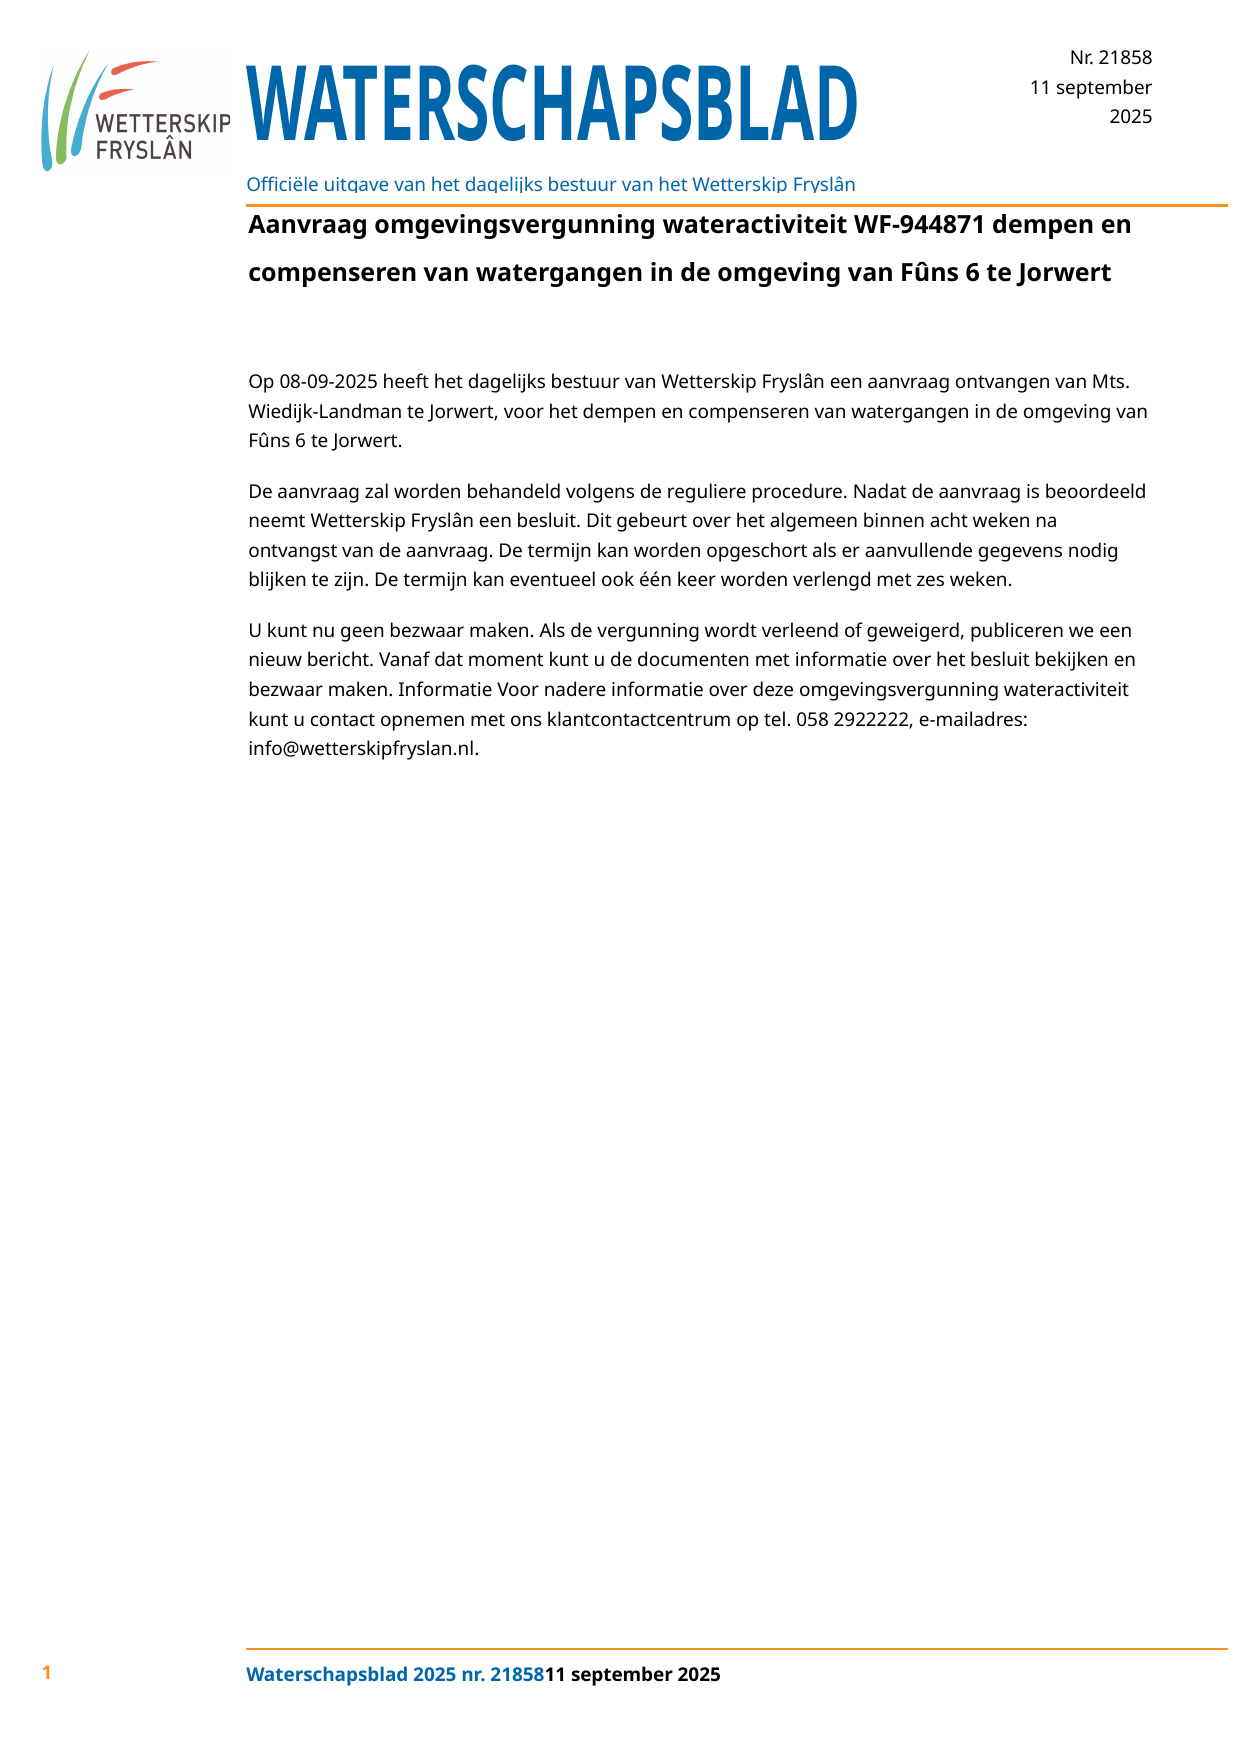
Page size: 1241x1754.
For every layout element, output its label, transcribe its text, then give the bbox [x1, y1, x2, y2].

picture [41, 47, 231, 172]
text U kunt nu geen bezwaar maken. Als de vergunning wordt verleend of geweigerd, publiceren we een nieuw bericht. Vanaf dat moment kunt u de documenten met informatie over het besluit bekijken en bezwaar maken. Informatie Voor nadere informatie over deze omgevingsvergunning wateractiviteit kunt u contact opnemen met ons klantcontactcentrum op tel. 058 2922222, e-mailadres: info@wetterskipfryslan.nl. [248, 617, 1152, 761]
text Aanvraag omgevingsvergunning wateractiviteit WF-944871 dempen en compenseren van watergangen in de omgeving van Fûns 6 te Jorwert [248, 207, 1152, 288]
text Op 08-09-2025 heeft het dagelijks bestuur van Wetterskip Fryslân een aanvraag ontvangen van Mts. Wiedijk-Landman te Jorwert, voor het dempen en compenseren van watergangen in de omgeving van Fûns 6 te Jorwert. [248, 368, 1152, 453]
text De aanvraag zal worden behandeld volgens de reguliere procedure. Nadat de aanvraag is beoordeeld neemt Wetterskip Fryslân een besluit. Dit gebeurt over het algemeen binnen acht weken na ontvangst van de aanvraag. De termijn kan worden opgeschort als er aanvullende gegevens nodig blijken te zijn. De termijn kan eventueel ook één keer worden verlengd met zes weken. [248, 478, 1152, 592]
